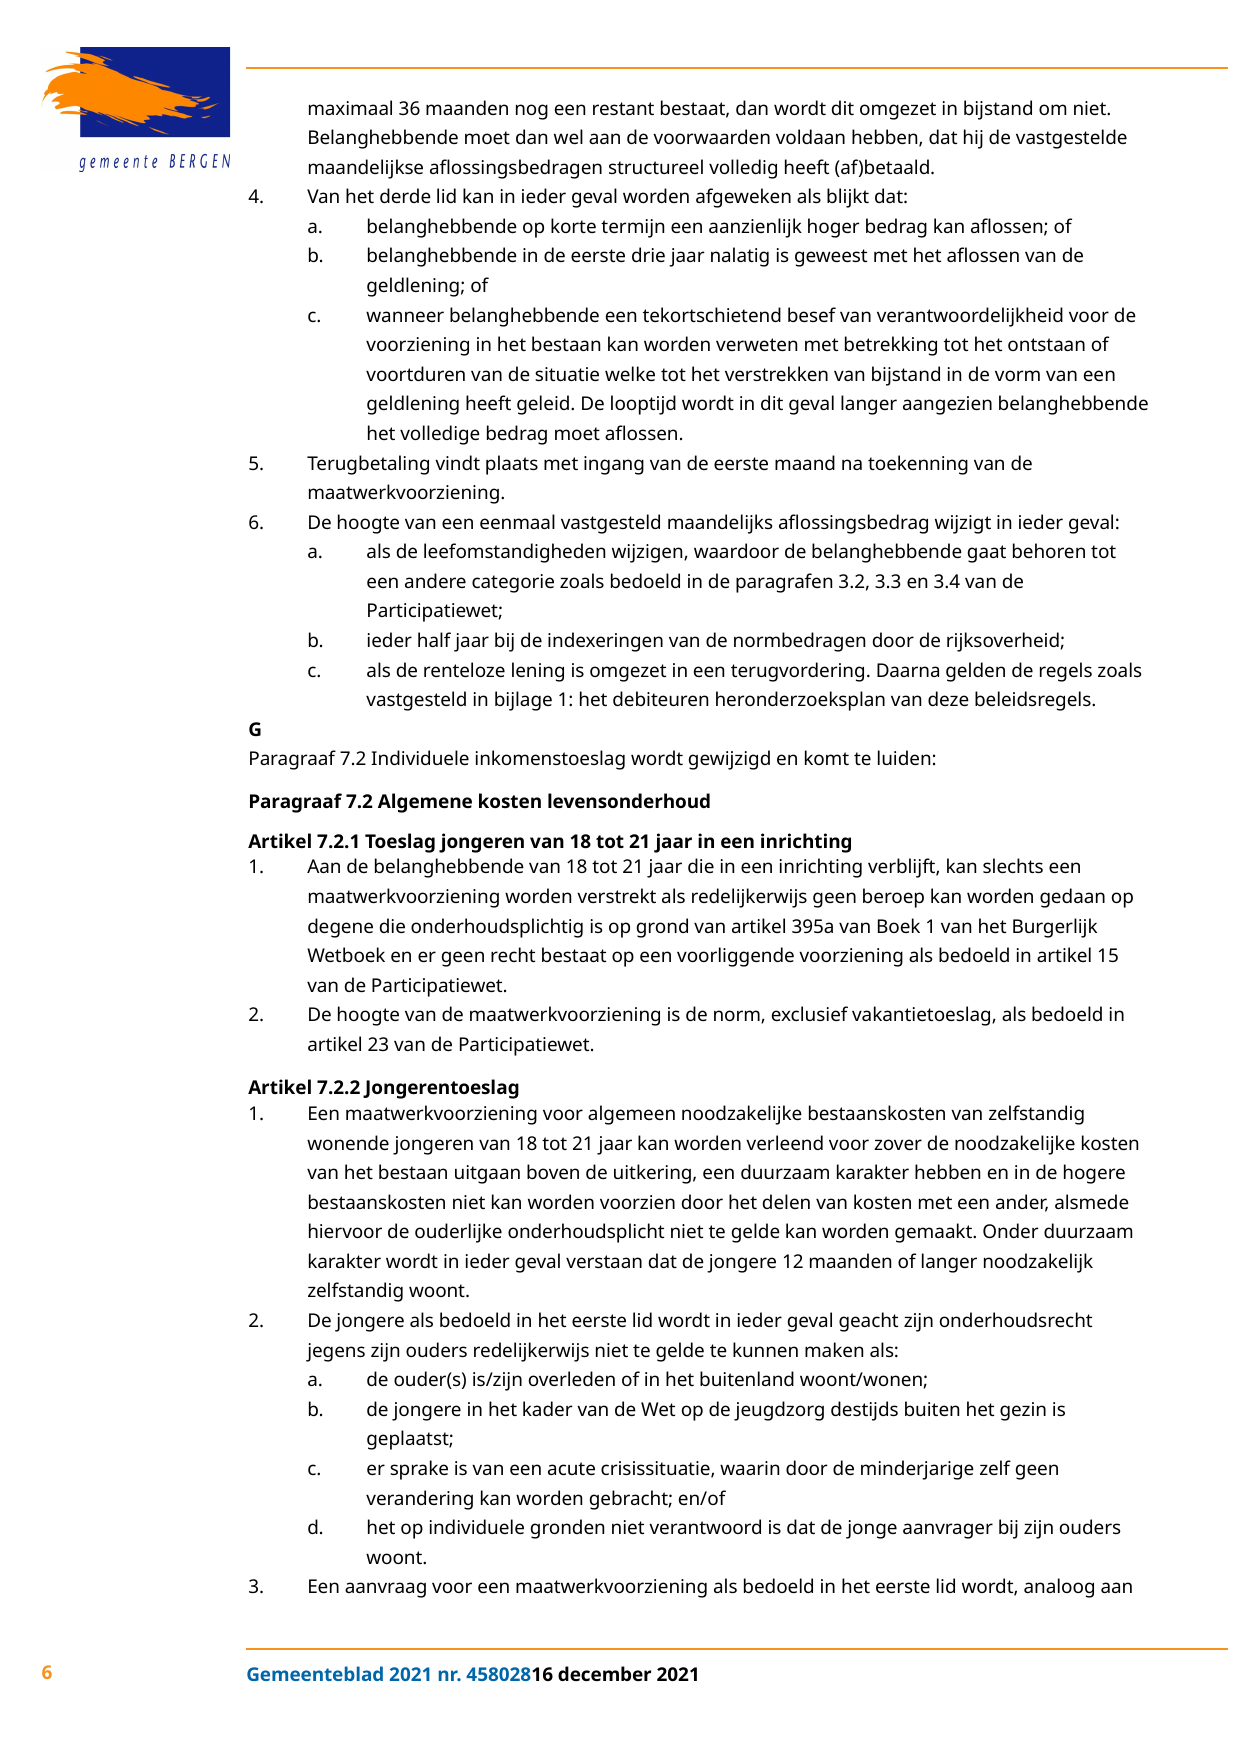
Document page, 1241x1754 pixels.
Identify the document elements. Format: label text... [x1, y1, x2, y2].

text Paragraaf 7.2 Individuele inkomenstoeslag wordt gewijzigd en komt te luiden: [248, 746, 1152, 771]
list de jongere in het kader van de Wet op de jeugdzorg destijds buiten het gezin is geplaatst; [307, 1396, 1152, 1451]
text Artikel 7.2.2 Jongerentoeslag [248, 1074, 1152, 1100]
list De hoogte van de maatwerkvoorziening is de norm, exclusief vakantietoeslag, als bedoeld in artikel 23 van de Participatiewet. [248, 1002, 1152, 1057]
list Terugbetaling vindt plaats met ingang van de eerste maand na toekenning van de maatwerkvoorziening. [248, 450, 1152, 505]
list als de renteloze lening is omgezet in een terugvordering. Daarna gelden de regels zoals vastgesteld in bijlage 1: het debiteuren heronderzoeksplan van deze beleidsregels. [307, 657, 1152, 712]
list maximaal 36 maanden nog een restant bestaat, dan wordt dit omgezet in bijstand om niet. Belanghebbende moet dan wel aan de voorwaarden voldaan hebben, dat hij de vastgestelde maandelijkse aflossingsbedragen structureel volledig heeft (af)betaald. [248, 95, 1152, 180]
list er sprake is van een acute crisissituatie, waarin door de minderjarige zelf geen verandering kan worden gebracht; en/of [307, 1455, 1152, 1510]
list Een aanvraag voor een maatwerkvoorziening als bedoeld in het eerste lid wordt, analoog aan [248, 1573, 1152, 1599]
list De hoogte van een eenmaal vastgesteld maandelijks aflossingsbedrag wijzigt in ieder geval: [248, 509, 1152, 535]
list De jongere als bedoeld in het eerste lid wordt in ieder geval geacht zijn onderhoudsrecht jegens zijn ouders redelijkerwijs niet te gelde te kunnen maken als: [248, 1307, 1152, 1362]
list belanghebbende op korte termijn een aanzienlijk hoger bedrag kan aflossen; of [307, 213, 1152, 239]
text G [248, 716, 1152, 742]
list Van het derde lid kan in ieder geval worden afgeweken als blijkt dat: [248, 183, 1152, 209]
picture [41, 47, 231, 172]
list Aan de belanghebbende van 18 tot 21 jaar die in een inrichting verblijft, kan slechts een maatwerkvoorziening worden verstrekt als redelijkerwijs geen beroep kan worden gedaan op degene die onderhoudsplichtig is op grond van artikel 395a van Boek 1 van het Burgerlijk Wetboek en er geen recht bestaat op een voorliggende voorziening als bedoeld in artikel 15 van de Participatiewet. [248, 854, 1152, 998]
list als de leefomstandigheden wijzigen, waardoor de belanghebbende gaat behoren tot een andere categorie zoals bedoeld in de paragrafen 3.2, 3.3 en 3.4 van de Participatiewet; [307, 538, 1152, 623]
list de ouder(s) is/zijn overleden of in het buitenland woont/wonen; [307, 1366, 1152, 1392]
list belanghebbende in de eerste drie jaar nalatig is geweest met het aflossen van de geldlening; of [307, 243, 1152, 298]
list wanneer belanghebbende een tekortschietend besef van verantwoordelijkheid voor de voorziening in het bestaan kan worden verweten met betrekking tot het ontstaan of voortduren van de situatie welke tot het verstrekken van bijstand in de vorm van een geldlening heeft geleid. De looptijd wordt in dit geval langer aangezien belanghebbende het volledige bedrag moet aflossen. [307, 302, 1152, 446]
list het op individuele gronden niet verantwoord is dat de jonge aanvrager bij zijn ouders woont. [307, 1514, 1152, 1569]
text Artikel 7.2.1 Toeslag jongeren van 18 tot 21 jaar in een inrichting [248, 828, 1152, 854]
list ieder half jaar bij de indexeringen van de normbedragen door de rijksoverheid; [307, 627, 1152, 653]
list Een maatwerkvoorziening voor algemeen noodzakelijke bestaanskosten van zelfstandig wonende jongeren van 18 tot 21 jaar kan worden verleend voor zover de noodzakelijke kosten van het bestaan uitgaan boven de uitkering, een duurzaam karakter hebben en in de hogere bestaanskosten niet kan worden voorzien door het delen van kosten met een ander, alsmede hiervoor de ouderlijke onderhoudsplicht niet te gelde kan worden gemaakt. Onder duurzaam karakter wordt in ieder geval verstaan dat de jongere 12 maanden of langer noodzakelijk zelfstandig woont. [248, 1100, 1152, 1303]
text Paragraaf 7.2 Algemene kosten levensonderhoud [248, 789, 1152, 814]
